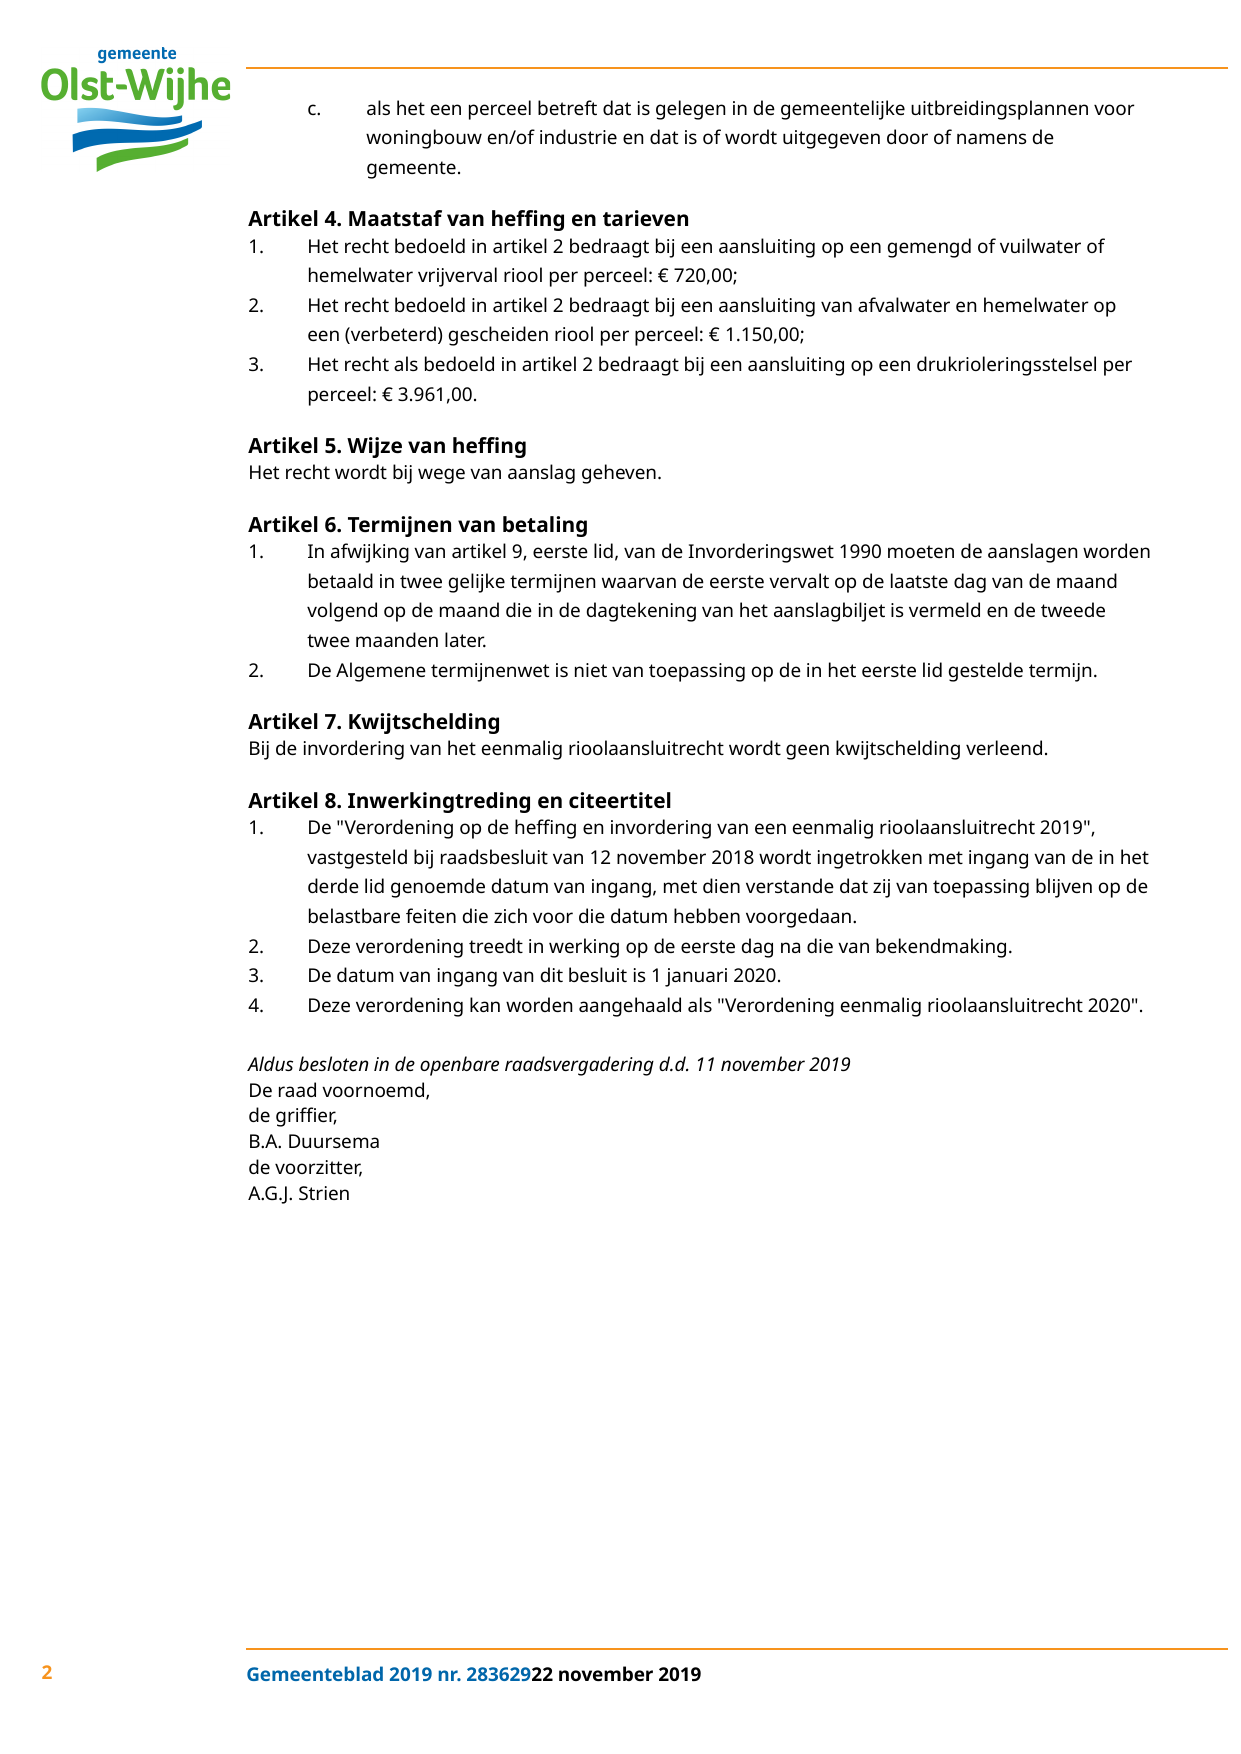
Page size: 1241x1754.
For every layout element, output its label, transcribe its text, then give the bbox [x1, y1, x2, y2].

text Aldus besloten in de openbare raadsvergadering d.d. 11 november 2019 [248, 1051, 1152, 1077]
list als het een perceel betreft dat is gelegen in de gemeentelijke uitbreidingsplannen voor woningbouw en/of industrie en dat is of wordt uitgegeven door of namens de gemeente. [307, 95, 1152, 180]
text De raad voornoemd, [248, 1077, 1152, 1103]
text Artikel 7. Kwijtschelding [248, 707, 1152, 736]
text B.A. Duursema [248, 1128, 1152, 1154]
list Het recht bedoeld in artikel 2 bedraagt bij een aansluiting van afvalwater en hemelwater op een (verbeterd) gescheiden riool per perceel: € 1.150,00; [248, 292, 1152, 347]
text Het recht wordt bij wege van aanslag geheven. [248, 459, 1152, 485]
text A.G.J. Strien [248, 1180, 1152, 1206]
list Het recht als bedoeld in artikel 2 bedraagt bij een aansluiting op een drukrioleringsstelsel per perceel: € 3.961,00. [248, 351, 1152, 406]
text Artikel 4. Maatstaf van heffing en tarieven [248, 204, 1152, 233]
list Deze verordening kan worden aangehaald als "Verordening eenmalig rioolaansluitrecht 2020". [248, 992, 1152, 1018]
list Het recht bedoeld in artikel 2 bedraagt bij een aansluiting op een gemengd of vuilwater of hemelwater vrijverval riool per perceel: € 720,00; [248, 233, 1152, 288]
text Artikel 6. Termijnen van betaling [248, 510, 1152, 538]
text Artikel 8. Inwerkingtreding en citeertitel [248, 786, 1152, 814]
picture [41, 47, 231, 172]
text de voorzitter, [248, 1154, 1152, 1180]
text Bij de invordering van het eenmalig rioolaansluitrecht wordt geen kwijtschelding verleend. [248, 736, 1152, 761]
list De datum van ingang van dit besluit is 1 januari 2020. [248, 962, 1152, 988]
list In afwijking van artikel 9, eerste lid, van de Invorderingswet 1990 moeten de aanslagen worden betaald in twee gelijke termijnen waarvan de eerste vervalt op de laatste dag van de maand volgend op de maand die in de dagtekening van het aanslagbiljet is vermeld en de tweede twee maanden later. [248, 538, 1152, 653]
text de griffier, [248, 1103, 1152, 1128]
list De "Verordening op de heffing en invordering van een eenmalig rioolaansluitrecht 2019", vastgesteld bij raadsbesluit van 12 november 2018 wordt ingetrokken met ingang van de in het derde lid genoemde datum van ingang, met dien verstande dat zij van toepassing blijven op de belastbare feiten die zich voor die datum hebben voorgedaan. [248, 814, 1152, 929]
list De Algemene termijnenwet is niet van toepassing op de in het eerste lid gestelde termijn. [248, 657, 1152, 682]
list Deze verordening treedt in werking op de eerste dag na die van bekendmaking. [248, 933, 1152, 958]
text Artikel 5. Wijze van heffing [248, 431, 1152, 459]
